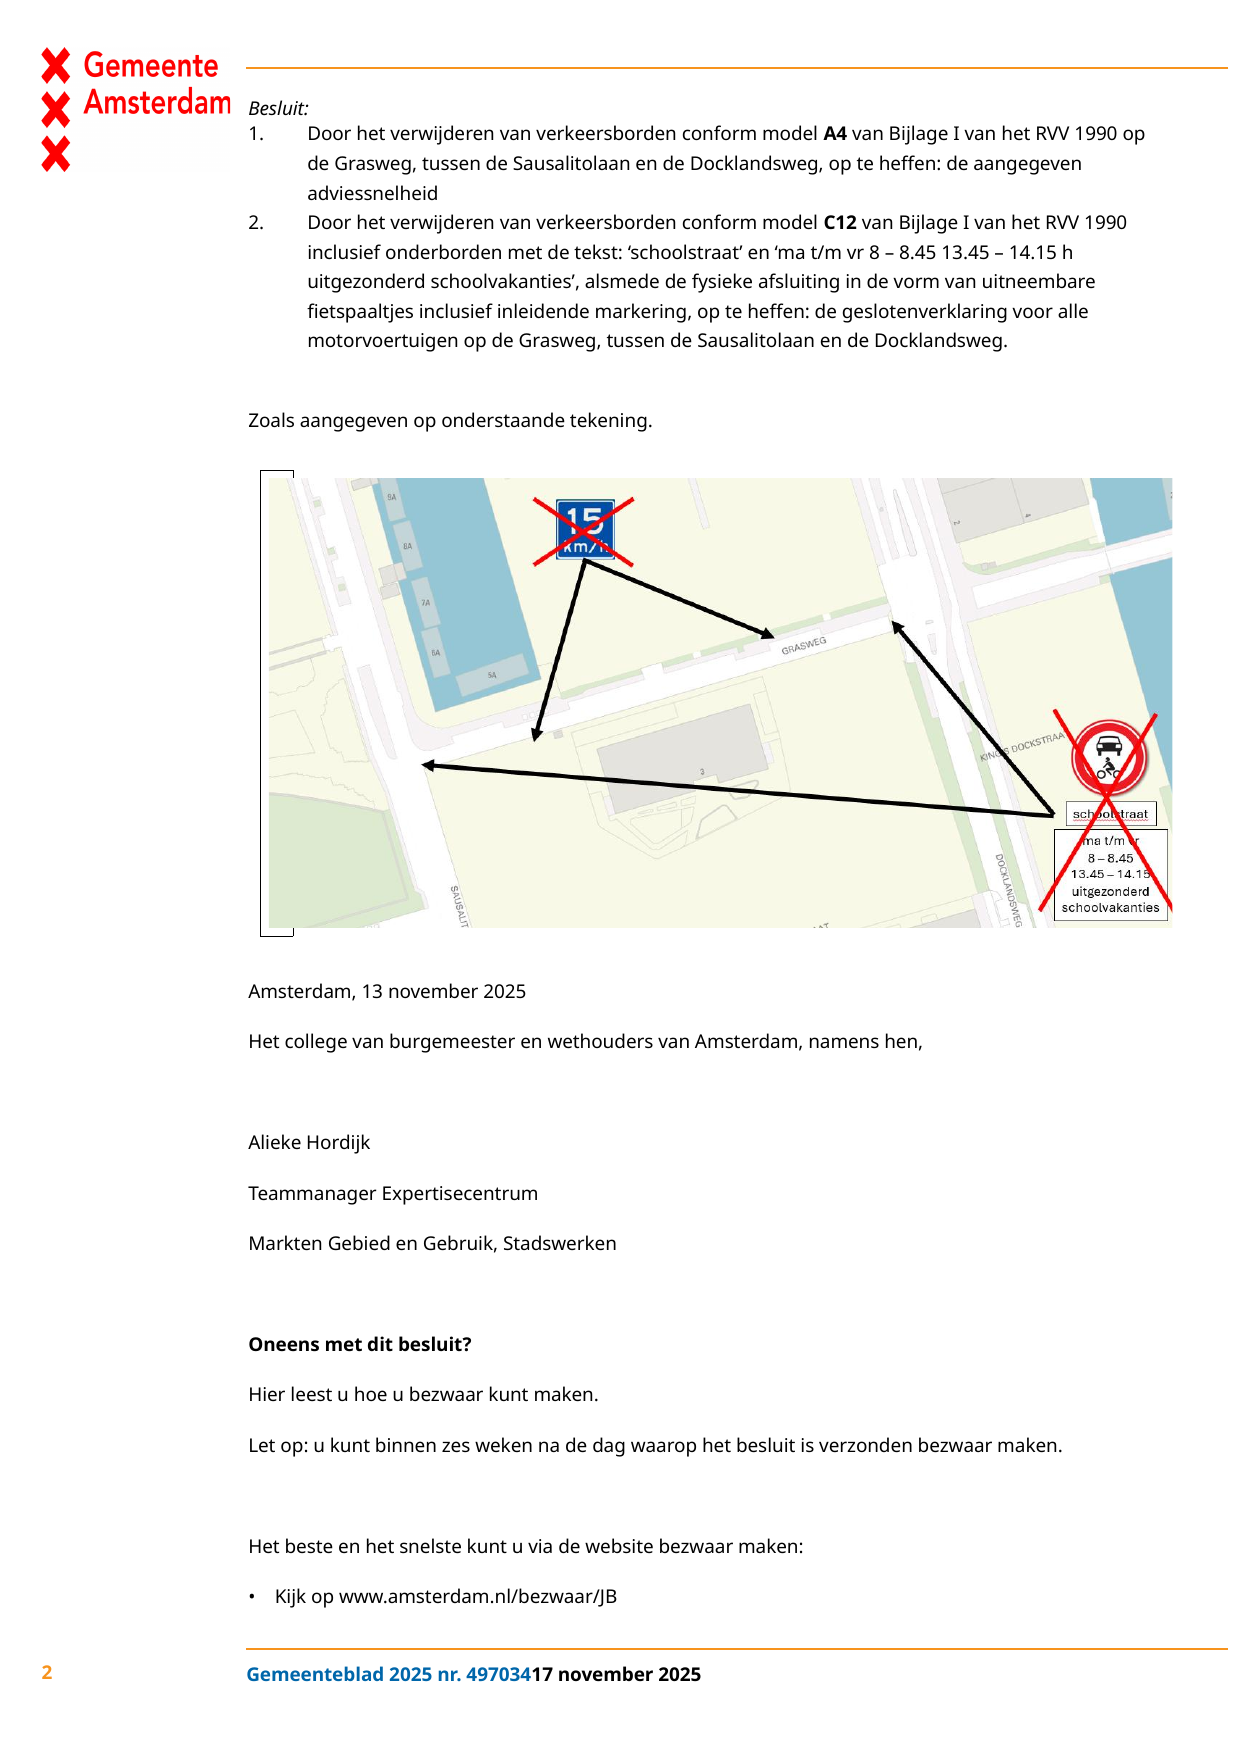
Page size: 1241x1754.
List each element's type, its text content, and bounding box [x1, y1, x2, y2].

text Hier leest u hoe u bezwaar kunt maken. [248, 1382, 1152, 1407]
text Het beste en het snelste kunt u via de website bezwaar maken: [248, 1533, 1152, 1559]
text Alieke Hordijk [248, 1129, 1152, 1155]
text • Kijk op www.amsterdam.nl/bezwaar/JB [248, 1583, 1152, 1609]
text Zoals aangegeven op onderstaande tekening. [248, 408, 1152, 433]
list Door het verwijderen van verkeersborden conform model C12 van Bijlage I van het RVV 1990 inclusief onderborden met de tekst: ‘schoolstraat’ en ‘ma t/m vr 8 – 8.45 13.45 – 14.15 h uitgezonderd schoolvakanties’, alsmede de fysieke afsluiting in de vorm van uitneembare fietspaaltjes inclusief inleidende markering, op te heffen: de geslotenverklaring voor alle motorvoertuigen op de Grasweg, tussen de Sausalitolaan en de Docklandsweg. [248, 209, 1152, 353]
text Markten Gebied en Gebruik, Stadswerken [248, 1230, 1152, 1256]
text Let op: u kunt binnen zes weken na de dag waarop het besluit is verzonden bezwaar maken. [248, 1432, 1152, 1458]
list Door het verwijderen van verkeersborden conform model A4 van Bijlage I van het RVV 1990 op de Grasweg, tussen de Sausalitolaan en de Docklandsweg, op te heffen: de aangegeven adviessnelheid [248, 121, 1152, 205]
text Amsterdam, 13 november 2025 [248, 978, 1152, 1004]
text Het college van burgemeester en wethouders van Amsterdam, namens hen, [248, 1029, 1152, 1054]
picture [268, 478, 1173, 928]
text Besluit: [248, 95, 1152, 121]
picture [41, 47, 231, 172]
text Oneens met dit besluit? [248, 1331, 1152, 1357]
text Teammanager Expertisecentrum [248, 1180, 1152, 1206]
